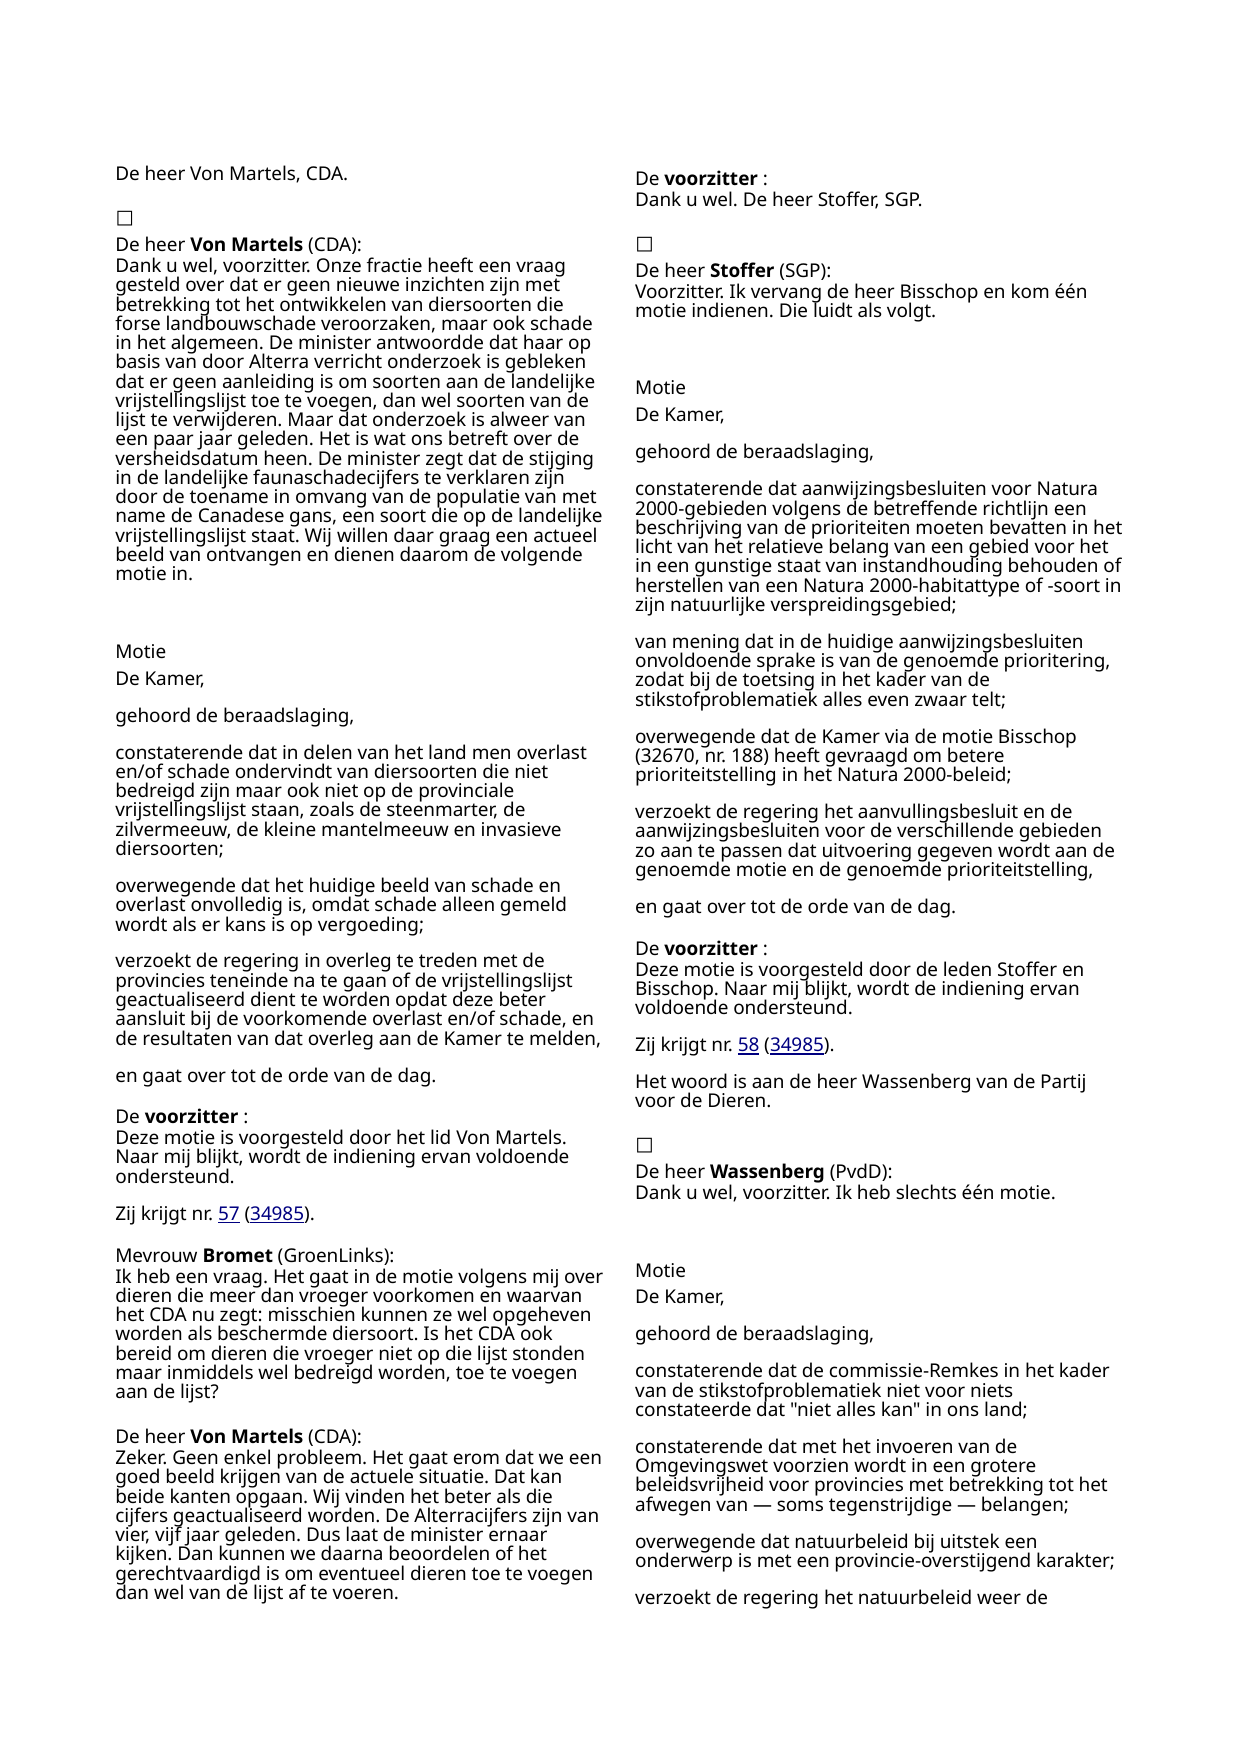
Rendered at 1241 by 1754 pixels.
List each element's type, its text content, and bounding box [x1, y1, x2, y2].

text ⬜ [635, 1133, 1125, 1158]
text gehoord de beraadslaging, [635, 1325, 1125, 1345]
text Motie [635, 374, 1125, 400]
text gehoord de beraadslaging, [115, 707, 605, 726]
text De voorzitter : [115, 1103, 605, 1129]
text overwegende dat de Kamer via de motie Bisschop (32670, nr. 188) heeft gevraagd om betere prioriteitstelling in het Natura 2000-beleid; [635, 728, 1125, 785]
text De heer Von Martels (CDA): [115, 1423, 605, 1449]
text en gaat over tot de orde van de dag. [115, 1067, 605, 1086]
text en gaat over tot de orde van de dag. [635, 898, 1125, 917]
text constaterende dat de commissie-Remkes in het kader van de stikstofproblematiek niet voor niets constateerde dat "niet alles kan" in ons land; [635, 1362, 1125, 1420]
text De Kamer, [115, 670, 605, 689]
text Motie [635, 1257, 1125, 1282]
text verzoekt de regering het aanvullingsbesluit en de aanwijzingsbesluiten voor de verschillende gebieden zo aan te passen dat uitvoering gegeven wordt aan de genoemde motie en de genoemde prioriteitstelling, [635, 803, 1125, 880]
text ⬜ [635, 231, 1125, 257]
text De Kamer, [635, 1288, 1125, 1308]
text Zeker. Geen enkel probleem. Het gaat erom dat we een goed beeld krijgen van de actuele situatie. Dat kan beide kanten opgaan. Wij vinden het beter als die cijfers geactualiseerd worden. De Alterracijfers zijn van vier, vijf jaar geleden. Dus laat de minister ernaar kijken. Dan kunnen we daarna beoordelen of het gerechtvaardigd is om eventueel dieren toe te voegen dan wel van de lijst af te voeren. [115, 1449, 605, 1603]
text gehoord de beraadslaging, [635, 443, 1125, 462]
text Motie [115, 638, 605, 664]
text Mevrouw Bromet (GroenLinks): [115, 1242, 605, 1268]
text ⬜ [115, 206, 605, 231]
text Deze motie is voorgesteld door de leden Stoffer en Bisschop. Naar mij blijkt, wordt de indiening ervan voldoende ondersteund. [635, 961, 1125, 1018]
text constaterende dat aanwijzingsbesluiten voor Natura 2000-gebieden volgens de betreffende richtlijn een beschrijving van de prioriteiten moeten bevatten in het licht van het relatieve belang van een gebied voor het in een gunstige staat van instandhouding behouden of herstellen van een Natura 2000-habitattype of -soort in zijn natuurlijke verspreidingsgebied; [635, 480, 1125, 615]
text De heer Wassenberg (PvdD): [635, 1158, 1125, 1184]
text van mening dat in de huidige aanwijzingsbesluiten onvoldoende sprake is van de genoemde prioritering, zodat bij de toetsing in het kader van de stikstofproblematiek alles even zwaar telt; [635, 633, 1125, 710]
text De heer Stoffer (SGP): [635, 257, 1125, 283]
text Dank u wel, voorzitter. Onze fractie heeft een vraag gesteld over dat er geen nieuwe inzichten zijn met betrekking tot het ontwikkelen van diersoorten die forse landbouwschade veroorzaken, maar ook schade in het algemeen. De minister antwoordde dat haar op basis van door Alterra verricht onderzoek is gebleken dat er geen aanleiding is om soorten aan de landelijke vrijstellingslijst toe te voegen, dan wel soorten van de lijst te verwijderen. Maar dat onderzoek is alweer van een paar jaar geleden. Het is wat ons betreft over de versheidsdatum heen. De minister zegt dat de stijging in de landelijke faunaschadecijfers te verklaren zijn door de toename in omvang van de populatie van met name de Canadese gans, een soort die op de landelijke vrijstellingslijst staat. Wij willen daar graag een actueel beeld van ontvangen en dienen daarom de volgende motie in. [115, 257, 605, 584]
text Dank u wel, voorzitter. Ik heb slechts één motie. [635, 1184, 1125, 1203]
text Dank u wel. De heer Stoffer, SGP. [635, 191, 1125, 210]
text constaterende dat in delen van het land men overlast en/of schade ondervindt van diersoorten die niet bedreigd zijn maar ook niet op de provinciale vrijstellingslijst staan, zoals de steenmarter, de zilvermeeuw, de kleine mantelmeeuw en invasieve diersoorten; [115, 744, 605, 859]
text overwegende dat het huidige beeld van schade en overlast onvolledig is, omdat schade alleen gemeld wordt als er kans is op vergoeding; [115, 877, 605, 935]
text Ik heb een vraag. Het gaat in de motie volgens mij over dieren die meer dan vroeger voorkomen en waarvan het CDA nu zegt: misschien kunnen ze wel opgeheven worden als beschermde diersoort. Is het CDA ook bereid om dieren die vroeger niet op die lijst stonden maar inmiddels wel bedreigd worden, toe te voegen aan de lijst? [115, 1268, 605, 1402]
text De voorzitter : [635, 935, 1125, 961]
text De voorzitter : [635, 165, 1125, 191]
text De heer Von Martels (CDA): [115, 231, 605, 257]
text verzoekt de regering in overleg te treden met de provincies teneinde na te gaan of de vrijstellingslijst geactualiseerd dient te worden opdat deze beter aansluit bij de voorkomende overlast en/of schade, en de resultaten van dat overleg aan de Kamer te melden, [115, 952, 605, 1049]
text verzoekt de regering het natuurbeleid weer de [635, 1589, 1125, 1608]
text Deze motie is voorgesteld door het lid Von Martels. Naar mij blijkt, wordt de indiening ervan voldoende ondersteund. [115, 1129, 605, 1187]
text constaterende dat met het invoeren van de Omgevingswet voorzien wordt in een grotere beleidsvrijheid voor provincies met betrekking tot het afwegen van — soms tegenstrijdige — belangen; [635, 1438, 1125, 1515]
text overwegende dat natuurbeleid bij uitstek een onderwerp is met een provincie-overstijgend karakter; [635, 1533, 1125, 1571]
text Voorzitter. Ik vervang de heer Bisschop en kom één motie indienen. Die luidt als volgt. [635, 283, 1125, 321]
text Het woord is aan de heer Wassenberg van de Partij voor de Dieren. [635, 1073, 1125, 1112]
text Zij krijgt nr. 58 (34985). [635, 1036, 1125, 1055]
text De Kamer, [635, 406, 1125, 426]
text De heer Von Martels, CDA. [115, 165, 605, 185]
text Zij krijgt nr. 57 (34985). [115, 1205, 605, 1224]
